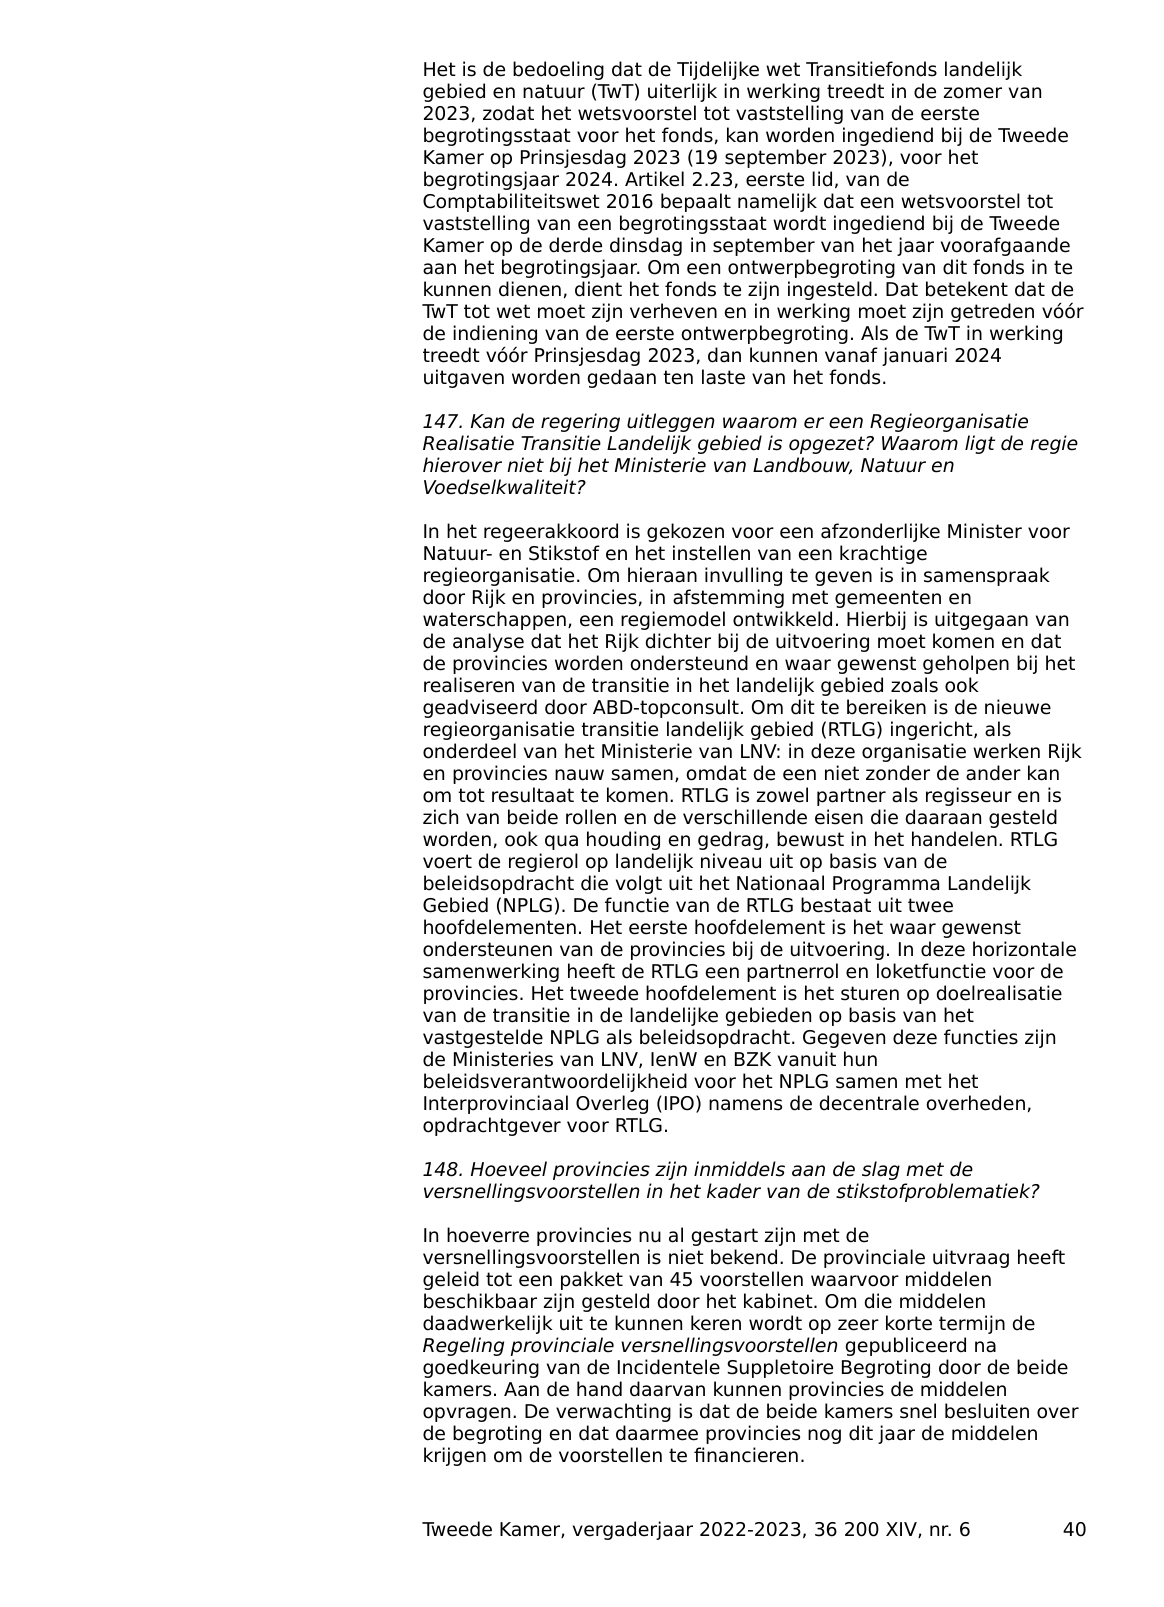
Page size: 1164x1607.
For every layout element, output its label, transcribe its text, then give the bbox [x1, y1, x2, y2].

text 147. Kan de regering uitleggen waarom er een Regieorganisatie Realisatie Transitie Landelijk gebied is opgezet? Waarom ligt de regie hierover niet bij het Ministerie van Landbouw, Natuur en Voedselkwaliteit? [422, 411, 1087, 499]
text In hoeverre provincies nu al gestart zijn met de versnellingsvoorstellen is niet bekend. De provinciale uitvraag heeft geleid tot een pakket van 45 voorstellen waarvoor middelen beschikbaar zijn gesteld door het kabinet. Om die middelen daadwerkelijk uit te kunnen keren wordt op zeer korte termijn de Regeling provinciale versnellingsvoorstellen gepubliceerd na goedkeuring van de Incidentele Suppletoire Begroting door de beide kamers. Aan de hand daarvan kunnen provincies de middelen opvragen. De verwachting is dat de beide kamers snel besluiten over de begroting en dat daarmee provincies nog dit jaar de middelen krijgen om de voorstellen te financieren. [422, 1225, 1087, 1467]
text In het regeerakkoord is gekozen voor een afzonderlijke Minister voor Natuur- en Stikstof en het instellen van een krachtige regieorganisatie. Om hieraan invulling te geven is in samenspraak door Rijk en provincies, in afstemming met gemeenten en waterschappen, een regiemodel ontwikkeld. Hierbij is uitgegaan van de analyse dat het Rijk dichter bij de uitvoering moet komen en dat de provincies worden ondersteund en waar gewenst geholpen bij het realiseren van de transitie in het landelijk gebied zoals ook geadviseerd door ABD-topconsult. Om dit te bereiken is de nieuwe regieorganisatie transitie landelijk gebied (RTLG) ingericht, als onderdeel van het Ministerie van LNV: in deze organisatie werken Rijk en provincies nauw samen, omdat de een niet zonder de ander kan om tot resultaat te komen. RTLG is zowel partner als regisseur en is zich van beide rollen en de verschillende eisen die daaraan gesteld worden, ook qua houding en gedrag, bewust in het handelen. RTLG voert de regierol op landelijk niveau uit op basis van de beleidsopdracht die volgt uit het Nationaal Programma Landelijk Gebied (NPLG). De functie van de RTLG bestaat uit twee hoofdelementen. Het eerste hoofdelement is het waar gewenst ondersteunen van de provincies bij de uitvoering. In deze horizontale samenwerking heeft de RTLG een partnerrol en loketfunctie voor de provincies. Het tweede hoofdelement is het sturen op doelrealisatie van de transitie in de landelijke gebieden op basis van het vastgestelde NPLG als beleidsopdracht. Gegeven deze functies zijn de Ministeries van LNV, IenW en BZK vanuit hun beleidsverantwoordelijkheid voor het NPLG samen met het Interprovinciaal Overleg (IPO) namens de decentrale overheden, opdrachtgever voor RTLG. [422, 521, 1087, 1136]
text 148. Hoeveel provincies zijn inmiddels aan de slag met de versnellingsvoorstellen in het kader van de stikstofproblematiek? [422, 1159, 1087, 1203]
text Het is de bedoeling dat de Tijdelijke wet Transitiefonds landelijk gebied en natuur (TwT) uiterlijk in werking treedt in de zomer van 2023, zodat het wetsvoorstel tot vaststelling van de eerste begrotingsstaat voor het fonds, kan worden ingediend bij de Tweede Kamer op Prinsjesdag 2023 (19 september 2023), voor het begrotingsjaar 2024. Artikel 2.23, eerste lid, van de Comptabiliteitswet 2016 bepaalt namelijk dat een wetsvoorstel tot vaststelling van een begrotingsstaat wordt ingediend bij de Tweede Kamer op de derde dinsdag in september van het jaar voorafgaande aan het begrotingsjaar. Om een ontwerpbegroting van dit fonds in te kunnen dienen, dient het fonds te zijn ingesteld. Dat betekent dat de TwT tot wet moet zijn verheven en in werking moet zijn getreden vóór de indiening van de eerste ontwerpbegroting. Als de TwT in werking treedt vóór Prinsjesdag 2023, dan kunnen vanaf januari 2024 uitgaven worden gedaan ten laste van het fonds. [422, 59, 1087, 389]
